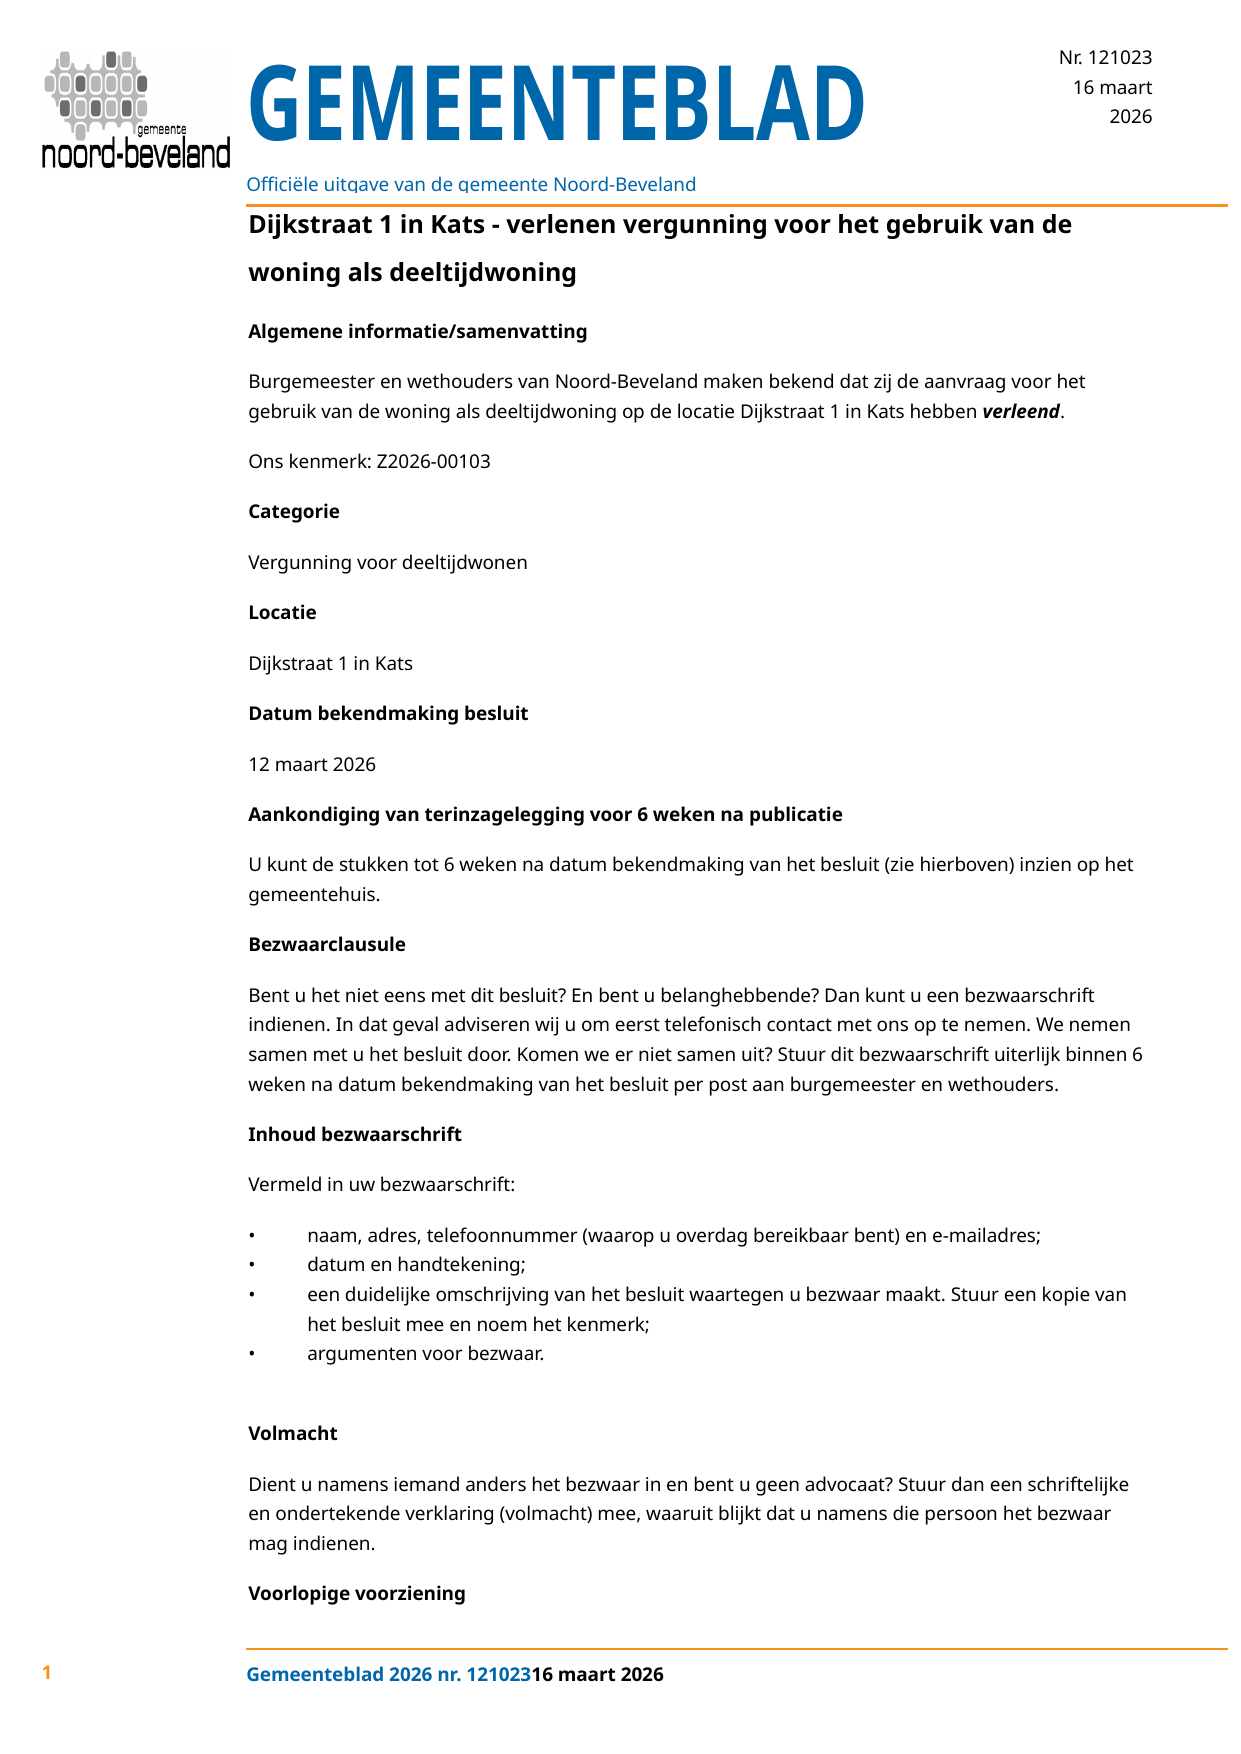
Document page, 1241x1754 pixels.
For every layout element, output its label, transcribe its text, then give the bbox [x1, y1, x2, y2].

text Bezwaarclausule [248, 932, 1152, 957]
text U kunt de stukken tot 6 weken na datum bekendmaking van het besluit (zie hierboven) inzien op het gemeentehuis. [248, 852, 1152, 907]
text Burgemeester en wethouders van Noord-Beveland maken bekend dat zij de aanvraag voor het gebruik van de woning als deeltijdwoning op de locatie Dijkstraat 1 in Kats hebben verleend. [248, 368, 1152, 424]
text Categorie [248, 499, 1152, 524]
text Inhoud bezwaarschrift [248, 1121, 1152, 1147]
text Volmacht [248, 1420, 1152, 1446]
text Locatie [248, 599, 1152, 625]
text Algemene informatie/samenvatting [248, 318, 1152, 344]
text Voorlopige voorziening [248, 1580, 1152, 1606]
text Dijkstraat 1 in Kats [248, 650, 1152, 676]
text Dient u namens iemand anders het bezwaar in en bent u geen advocaat? Stuur dan een schriftelijke en ondertekende verklaring (volmacht) mee, waaruit blijkt dat u namens die persoon het bezwaar mag indienen. [248, 1471, 1152, 1556]
list een duidelijke omschrijving van het besluit waartegen u bezwaar maakt. Stuur een kopie van het besluit mee en noem het kenmerk; [248, 1281, 1152, 1337]
list datum en handtekening; [248, 1252, 1152, 1277]
text Ons kenmerk: Z2026-00103 [248, 448, 1152, 474]
list naam, adres, telefoonnummer (waarop u overdag bereikbaar bent) en e-mailadres; [248, 1222, 1152, 1248]
text 12 maart 2026 [248, 751, 1152, 777]
text Dijkstraat 1 in Kats - verlenen vergunning voor het gebruik van de woning als deeltijdwoning [248, 207, 1152, 288]
text Vermeld in uw bezwaarschrift: [248, 1172, 1152, 1197]
text Aankondiging van terinzagelegging voor 6 weken na publicatie [248, 801, 1152, 827]
picture [41, 47, 231, 172]
text Datum bekendmaking besluit [248, 700, 1152, 726]
list argumenten voor bezwaar. [248, 1340, 1152, 1366]
text Bent u het niet eens met dit besluit? En bent u belanghebbende? Dan kunt u een bezwaarschrift indienen. In dat geval adviseren wij u om eerst telefonisch contact met ons op te nemen. We nemen samen met u het besluit door. Komen we er niet samen uit? Stuur dit bezwaarschrift uiterlijk binnen 6 weken na datum bekendmaking van het besluit per post aan burgemeester en wethouders. [248, 982, 1152, 1097]
text Vergunning voor deeltijdwonen [248, 549, 1152, 575]
